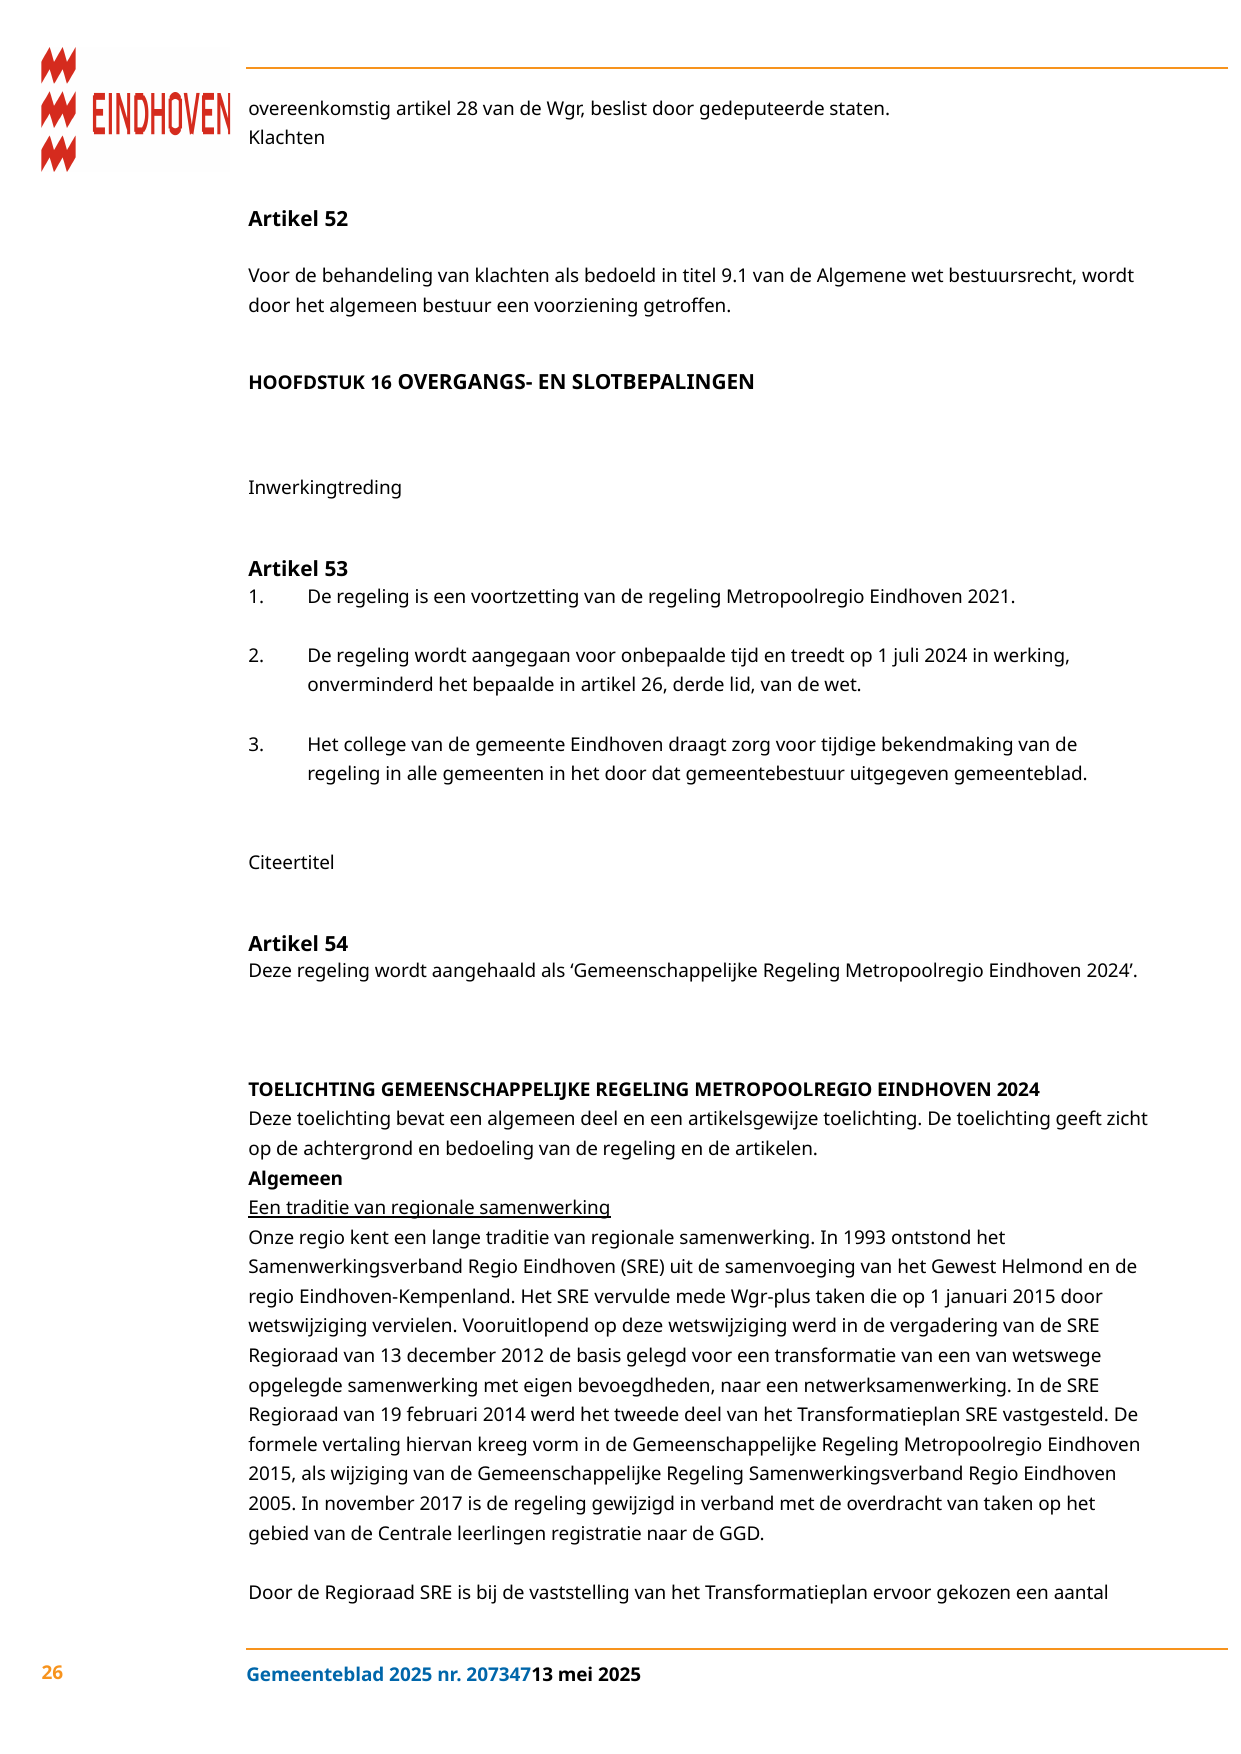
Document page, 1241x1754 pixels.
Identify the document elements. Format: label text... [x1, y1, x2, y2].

text Klachten [248, 124, 1152, 150]
text Algemeen [248, 1165, 1152, 1190]
text Een traditie van regionale samenwerking [248, 1194, 1152, 1220]
list Het college van de gemeente Eindhoven draagt zorg voor tijdige bekendmaking van de regeling in alle gemeenten in het door dat gemeentebestuur uitgegeven gemeenteblad. [248, 731, 1152, 786]
text overeenkomstig artikel 28 van de Wgr, beslist door gedeputeerde staten. [248, 95, 1152, 121]
text Door de Regioraad SRE is bij de vaststelling van het Transformatieplan ervoor gekozen een aantal [248, 1579, 1152, 1604]
text Artikel 54 [248, 929, 1152, 958]
text Artikel 53 [248, 554, 1152, 583]
text Voor de behandeling van klachten als bedoeld in titel 9.1 van de Algemene wet bestuursrecht, wordt door het algemeen bestuur een voorziening getroffen. [248, 262, 1152, 318]
text HOOFDSTUK 16 OVERGANGS- EN SLOTBEPALINGEN [248, 367, 1152, 396]
text Deze toelichting bevat een algemeen deel en een artikelsgewijze toelichting. De toelichting geeft zicht op de achtergrond en bedoeling van de regeling en de artikelen. [248, 1106, 1152, 1161]
text Onze regio kent een lange traditie van regionale samenwerking. In 1993 ontstond het Samenwerkingsverband Regio Eindhoven (SRE) uit de samenvoeging van het Gewest Helmond en de regio Eindhoven-Kempenland. Het SRE vervulde mede Wgr-plus taken die op 1 januari 2015 door wetswijziging vervielen. Vooruitlopend op deze wetswijziging werd in de vergadering van de SRE Regioraad van 13 december 2012 de basis gelegd voor een transformatie van een van wetswege opgelegde samenwerking met eigen bevoegdheden, naar een netwerksamenwerking. In de SRE Regioraad van 19 februari 2014 werd het tweede deel van het Transformatieplan SRE vastgesteld. De formele vertaling hiervan kreeg vorm in de Gemeenschappelijke Regeling Metropoolregio Eindhoven 2015, als wijziging van de Gemeenschappelijke Regeling Samenwerkingsverband Regio Eindhoven 2005. In november 2017 is de regeling gewijzigd in verband met de overdracht van taken op het gebied van de Centrale leerlingen registratie naar de GGD. [248, 1224, 1152, 1545]
list De regeling is een voortzetting van de regeling Metropoolregio Eindhoven 2021. [248, 583, 1152, 609]
text TOELICHTING GEMEENSCHAPPELIJKE REGELING METROPOOLREGIO EINDHOVEN 2024 [248, 1076, 1152, 1102]
text Deze regeling wordt aangehaald als ‘Gemeenschappelijke Regeling Metropoolregio Eindhoven 2024’. [248, 958, 1152, 983]
picture [41, 47, 231, 172]
text Inwerkingtreding [248, 474, 1152, 500]
text Citeertitel [248, 849, 1152, 875]
text Artikel 52 [248, 204, 1152, 233]
list De regeling wordt aangegaan voor onbepaalde tijd en treedt op 1 juli 2024 in werking, onverminderd het bepaalde in artikel 26, derde lid, van de wet. [248, 642, 1152, 697]
